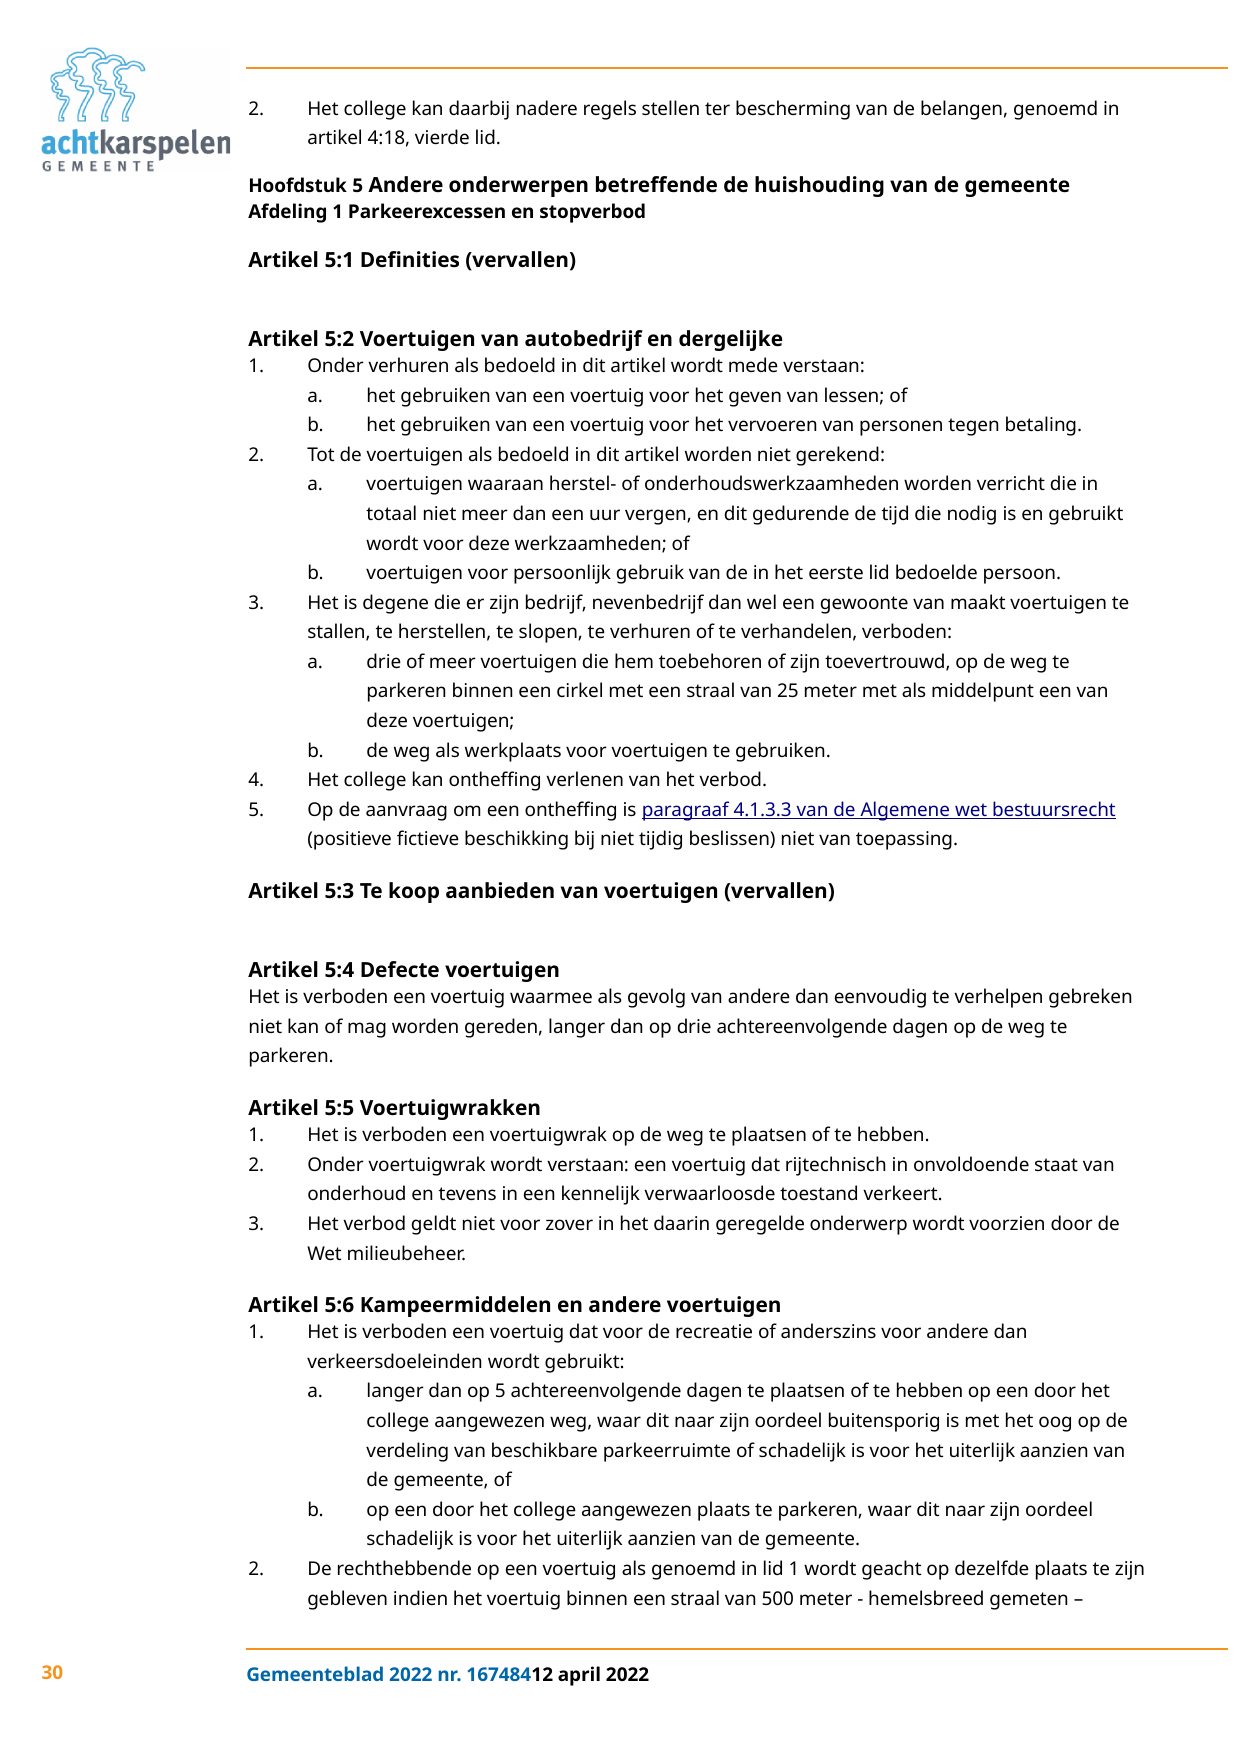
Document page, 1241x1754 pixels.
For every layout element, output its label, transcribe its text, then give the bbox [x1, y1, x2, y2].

list Het is verboden een voertuigwrak op de weg te plaatsen of te hebben. [248, 1121, 1152, 1147]
list voertuigen waaraan herstel- of onderhoudswerkzaamheden worden verricht die in totaal niet meer dan een uur vergen, en dit gedurende de tijd die nodig is en gebruikt wordt voor deze werkzaamheden; of [307, 471, 1152, 556]
list Het college kan daarbij nadere regels stellen ter bescherming van de belangen, genoemd in artikel 4:18, vierde lid. [248, 95, 1152, 150]
text Artikel 5:1 Definities (vervallen) [248, 245, 1152, 273]
text Artikel 5:3 Te koop aanbieden van voertuigen (vervallen) [248, 876, 1152, 904]
list Onder voertuigwrak wordt verstaan: een voertuig dat rijtechnisch in onvoldoende staat van onderhoud en tevens in een kennelijk verwaarloosde toestand verkeert. [248, 1151, 1152, 1206]
list Het verbod geldt niet voor zover in het daarin geregelde onderwerp wordt voorzien door de Wet milieubeheer. [248, 1210, 1152, 1265]
list het gebruiken van een voertuig voor het vervoeren van personen tegen betaling. [307, 411, 1152, 437]
list De rechthebbende op een voertuig als genoemd in lid 1 wordt geacht op dezelfde plaats te zijn gebleven indien het voertuig binnen een straal van 500 meter - hemelsbreed gemeten – [248, 1555, 1152, 1611]
text Artikel 5:5 Voertuigwrakken [248, 1093, 1152, 1121]
list op een door het college aangewezen plaats te parkeren, waar dit naar zijn oordeel schadelijk is voor het uiterlijk aanzien van de gemeente. [307, 1496, 1152, 1551]
list de weg als werkplaats voor voertuigen te gebruiken. [307, 737, 1152, 763]
list langer dan op 5 achtereenvolgende dagen te plaatsen of te hebben op een door het college aangewezen weg, waar dit naar zijn oordeel buitensporig is met het oog op de verdeling van beschikbare parkeerruimte of schadelijk is voor het uiterlijk aanzien van de gemeente, of [307, 1378, 1152, 1492]
list het gebruiken van een voertuig voor het geven van lessen; of [307, 382, 1152, 408]
list Het is verboden een voertuig dat voor de recreatie of anderszins voor andere dan verkeersdoeleinden wordt gebruikt: [248, 1318, 1152, 1374]
list drie of meer voertuigen die hem toebehoren of zijn toevertrouwd, op de weg te parkeren binnen een cirkel met een straal van 25 meter met als middelpunt een van deze voertuigen; [307, 648, 1152, 733]
list Onder verhuren als bedoeld in dit artikel wordt mede verstaan: [248, 352, 1152, 378]
text Afdeling 1 Parkeerexcessen en stopverbod [248, 198, 1152, 224]
list voertuigen voor persoonlijk gebruik van de in het eerste lid bedoelde persoon. [307, 559, 1152, 585]
text Hoofdstuk 5 Andere onderwerpen betreffende de huishouding van de gemeente [248, 170, 1152, 198]
picture [41, 47, 231, 172]
text Artikel 5:6 Kampeermiddelen en andere voertuigen [248, 1290, 1152, 1318]
list Het is degene die er zijn bedrijf, nevenbedrijf dan wel een gewoonte van maakt voertuigen te stallen, te herstellen, te slopen, te verhuren of te verhandelen, verboden: [248, 589, 1152, 644]
list Het college kan ontheffing verlenen van het verbod. [248, 766, 1152, 792]
list Tot de voertuigen als bedoeld in dit artikel worden niet gerekend: [248, 441, 1152, 467]
text Artikel 5:4 Defecte voertuigen [248, 955, 1152, 983]
text Het is verboden een voertuig waarmee als gevolg van andere dan eenvoudig te verhelpen gebreken niet kan of mag worden gereden, langer dan op drie achtereenvolgende dagen op de weg te parkeren. [248, 983, 1152, 1068]
text Artikel 5:2 Voertuigen van autobedrijf en dergelijke [248, 324, 1152, 352]
list Op de aanvraag om een ontheffing is paragraaf 4.1.3.3 van de Algemene wet bestuursrecht (positieve fictieve beschikking bij niet tijdig beslissen) niet van toepassing. [248, 796, 1152, 851]
